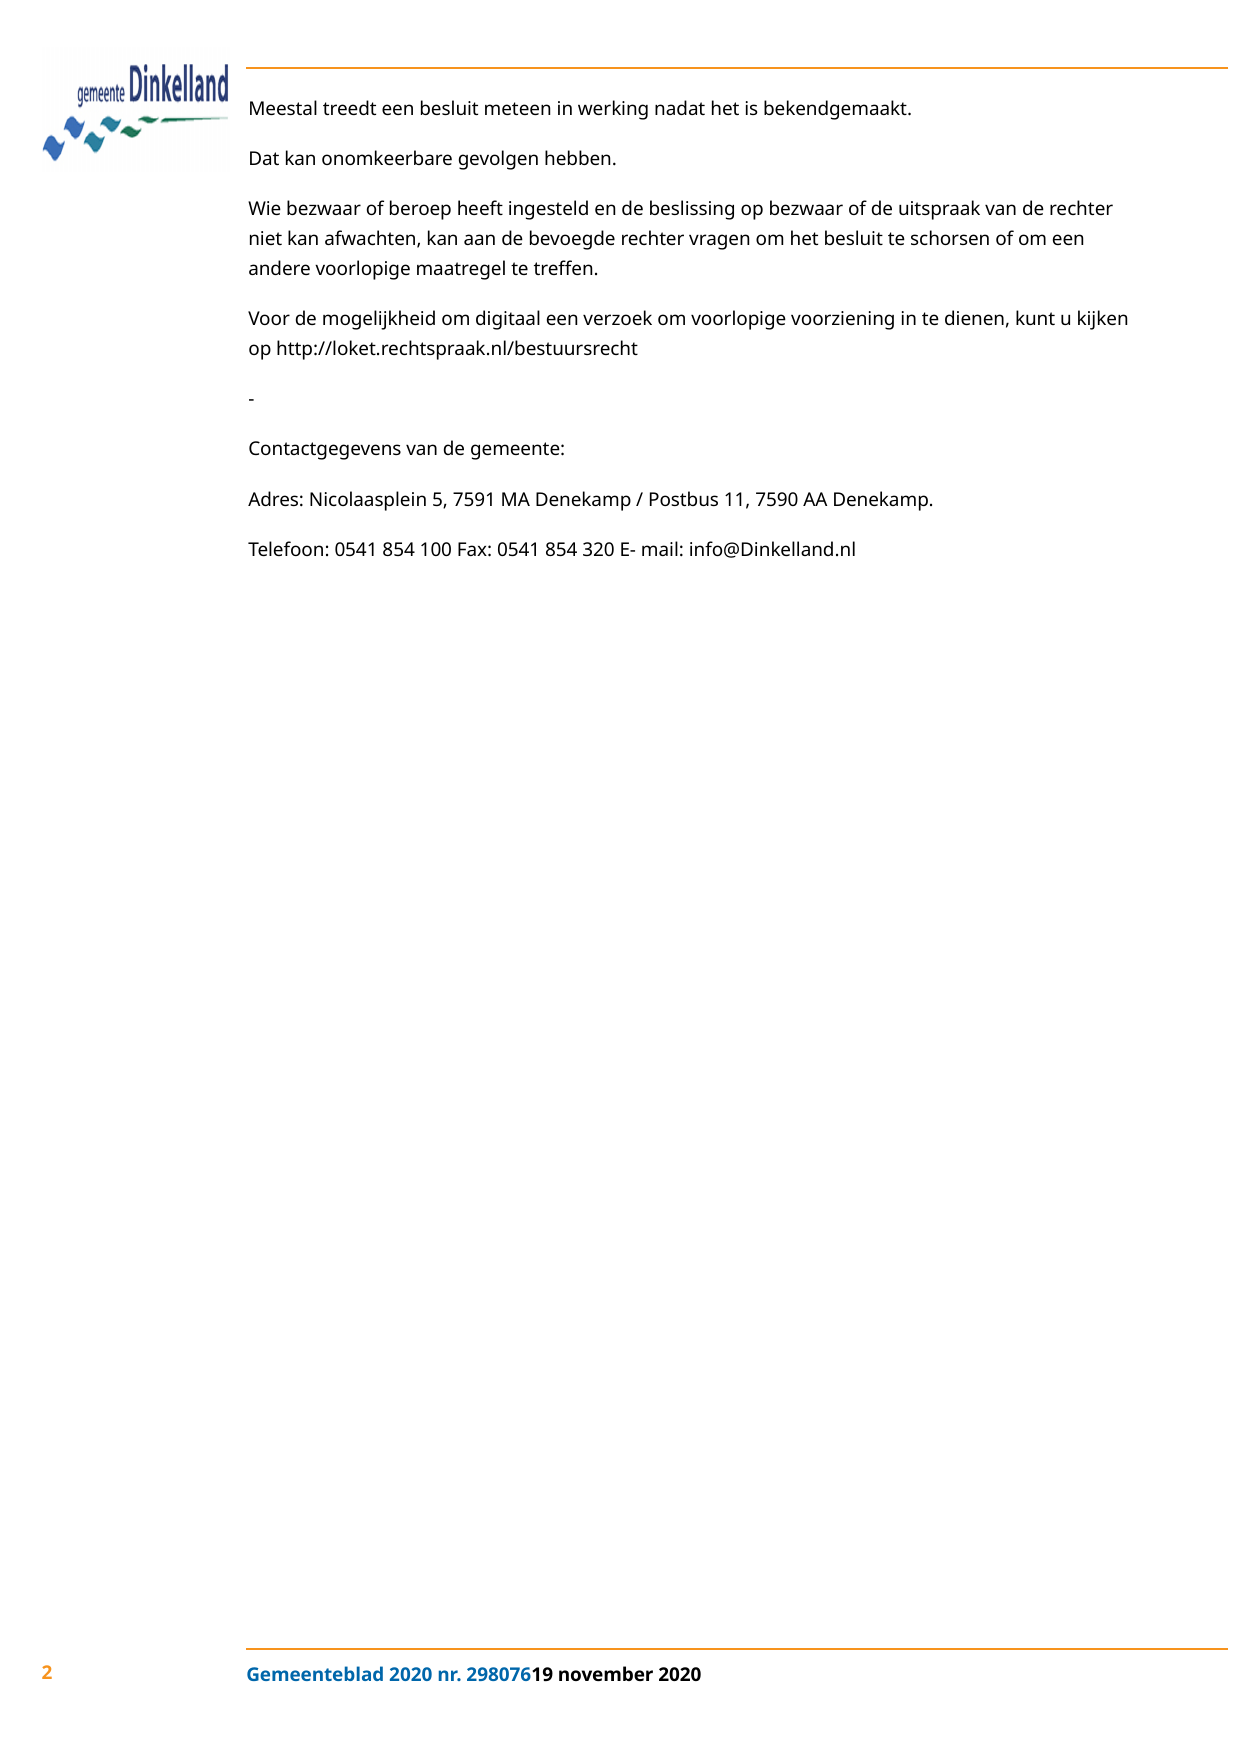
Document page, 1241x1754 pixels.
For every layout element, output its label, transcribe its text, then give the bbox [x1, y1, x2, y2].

text Adres: Nicolaasplein 5, 7591 MA Denekamp / Postbus 11, 7590 AA Denekamp. [248, 486, 1152, 512]
text Telefoon: 0541 854 100 Fax: 0541 854 320 E- mail: info@Dinkelland.nl [248, 536, 1152, 562]
text Wie bezwaar of beroep heeft ingesteld en de beslissing op bezwaar of de uitspraak van de rechter niet kan afwachten, kan aan de bevoegde rechter vragen om het besluit te schorsen of om een andere voorlopige maatregel te treffen. [248, 196, 1152, 281]
text Dat kan onomkeerbare gevolgen hebben. [248, 145, 1152, 171]
text Voor de mogelijkheid om digitaal een verzoek om voorlopige voorziening in te dienen, kunt u kijken op http://loket.rechtspraak.nl/bestuursrecht [248, 305, 1152, 361]
text Contactgegevens van de gemeente: [248, 436, 1152, 461]
picture [41, 47, 231, 172]
text - [248, 385, 1152, 411]
text Meestal treedt een besluit meteen in werking nadat het is bekendgemaakt. [248, 95, 1152, 121]
